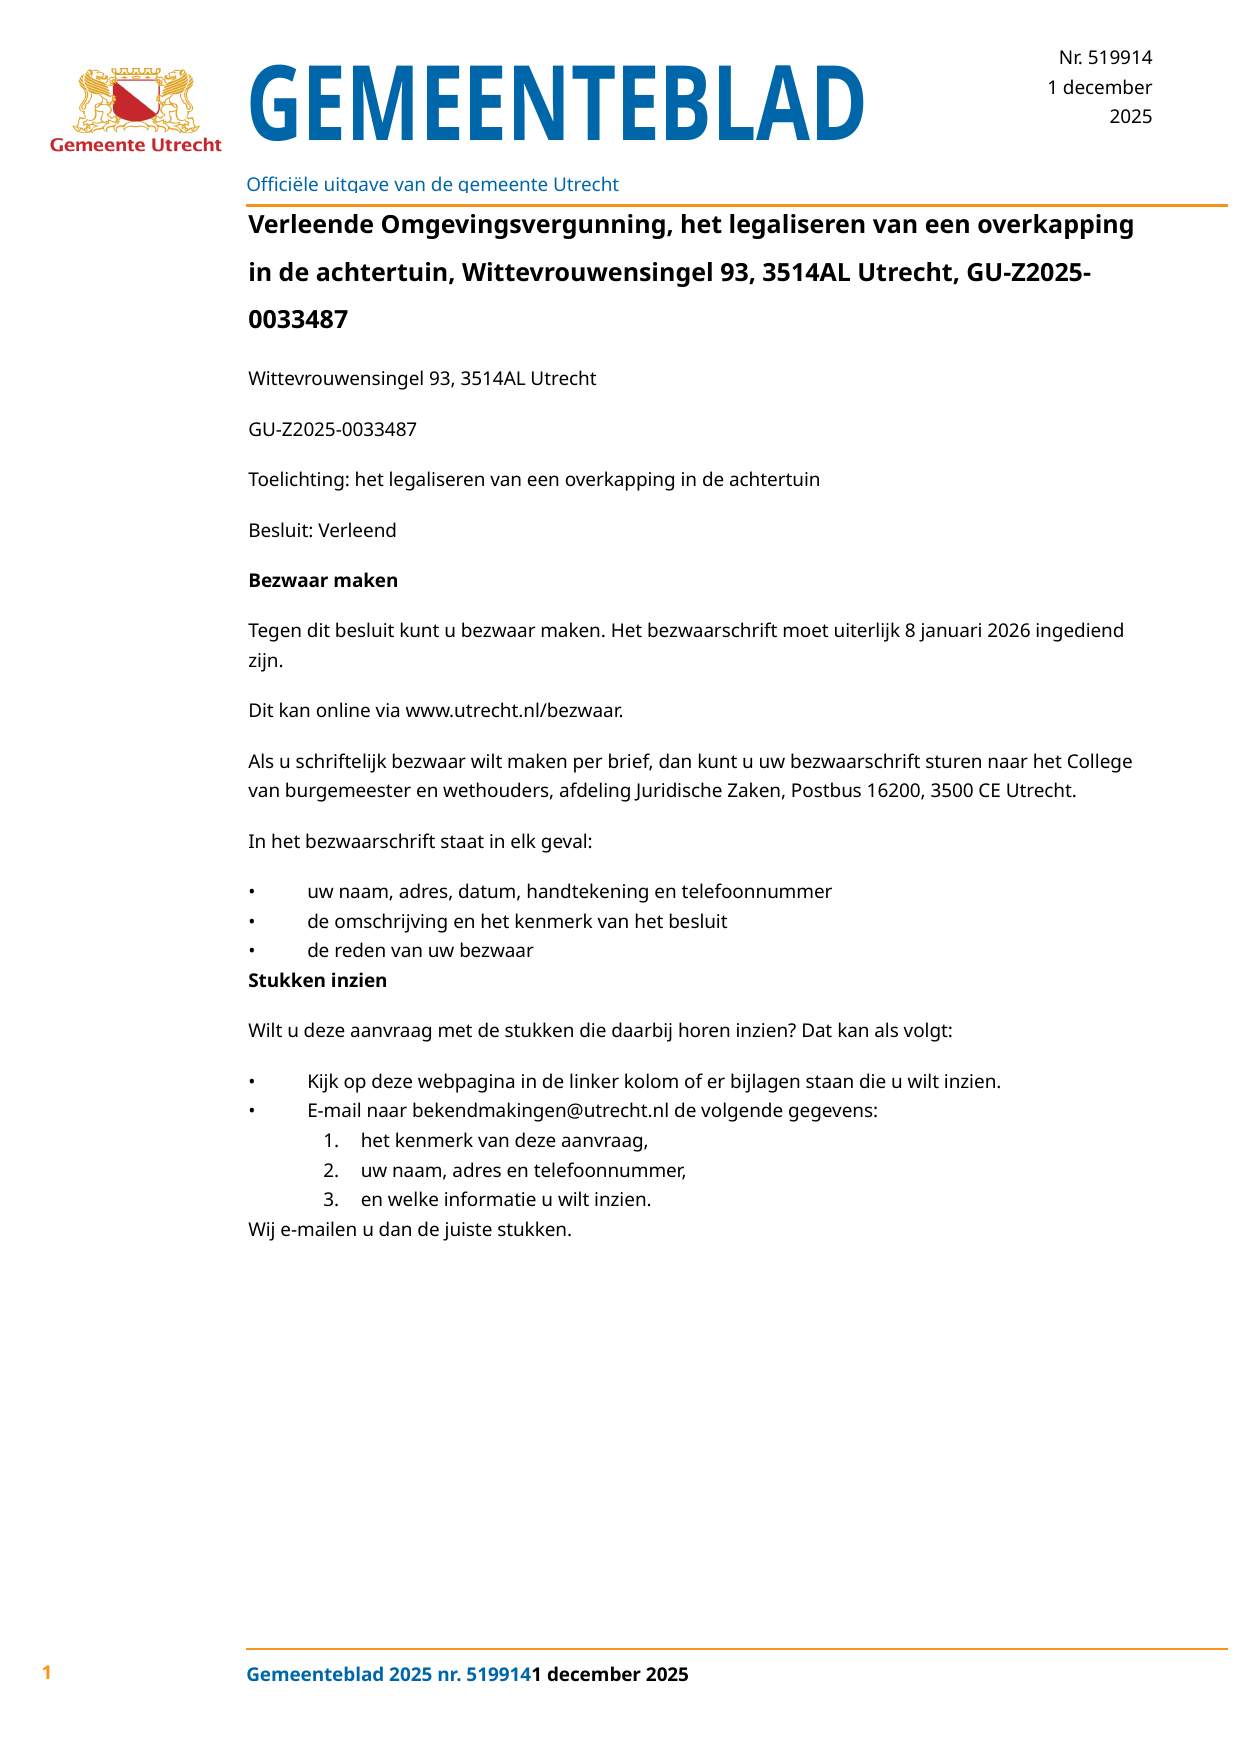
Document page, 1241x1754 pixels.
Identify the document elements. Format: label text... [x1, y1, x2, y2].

text Stukken inzien [248, 967, 1152, 993]
list het kenmerk van deze aanvraag, [323, 1127, 1152, 1153]
list Kijk op deze webpagina in de linker kolom of er bijlagen staan die u wilt inzien. [248, 1068, 1152, 1094]
text Verleende Omgevingsvergunning, het legaliseren van een overkapping in de achtertuin, Wittevrouwensingel 93, 3514AL Utrecht, GU-Z2025-0033487 [248, 207, 1152, 336]
list E-mail naar bekendmakingen@utrecht.nl de volgende gegevens: [248, 1098, 1152, 1123]
text Als u schriftelijk bezwaar wilt maken per brief, dan kunt u uw bezwaarschrift sturen naar het College van burgemeester en wethouders, afdeling Juridische Zaken, Postbus 16200, 3500 CE Utrecht. [248, 748, 1152, 803]
text Toelichting: het legaliseren van een overkapping in de achtertuin [248, 466, 1152, 492]
text Wittevrouwensingel 93, 3514AL Utrecht [248, 366, 1152, 391]
text In het bezwaarschrift staat in elk geval: [248, 828, 1152, 854]
text Tegen dit besluit kunt u bezwaar maken. Het bezwaarschrift moet uiterlijk 8 januari 2026 ingediend zijn. [248, 618, 1152, 673]
list de reden van uw bezwaar [248, 938, 1152, 963]
picture [41, 47, 231, 172]
list uw naam, adres en telefoonnummer, [323, 1157, 1152, 1182]
text Wilt u deze aanvraag met de stukken die daarbij horen inzien? Dat kan als volgt: [248, 1018, 1152, 1043]
text Besluit: Verleend [248, 517, 1152, 542]
text GU-Z2025-0033487 [248, 416, 1152, 442]
text Bezwaar maken [248, 567, 1152, 593]
list uw naam, adres, datum, handtekening en telefoonnummer [248, 878, 1152, 904]
list en welke informatie u wilt inzien. [323, 1186, 1152, 1212]
list de omschrijving en het kenmerk van het besluit [248, 908, 1152, 934]
text Dit kan online via www.utrecht.nl/bezwaar. [248, 698, 1152, 723]
text Wij e-mailen u dan de juiste stukken. [248, 1216, 1152, 1242]
